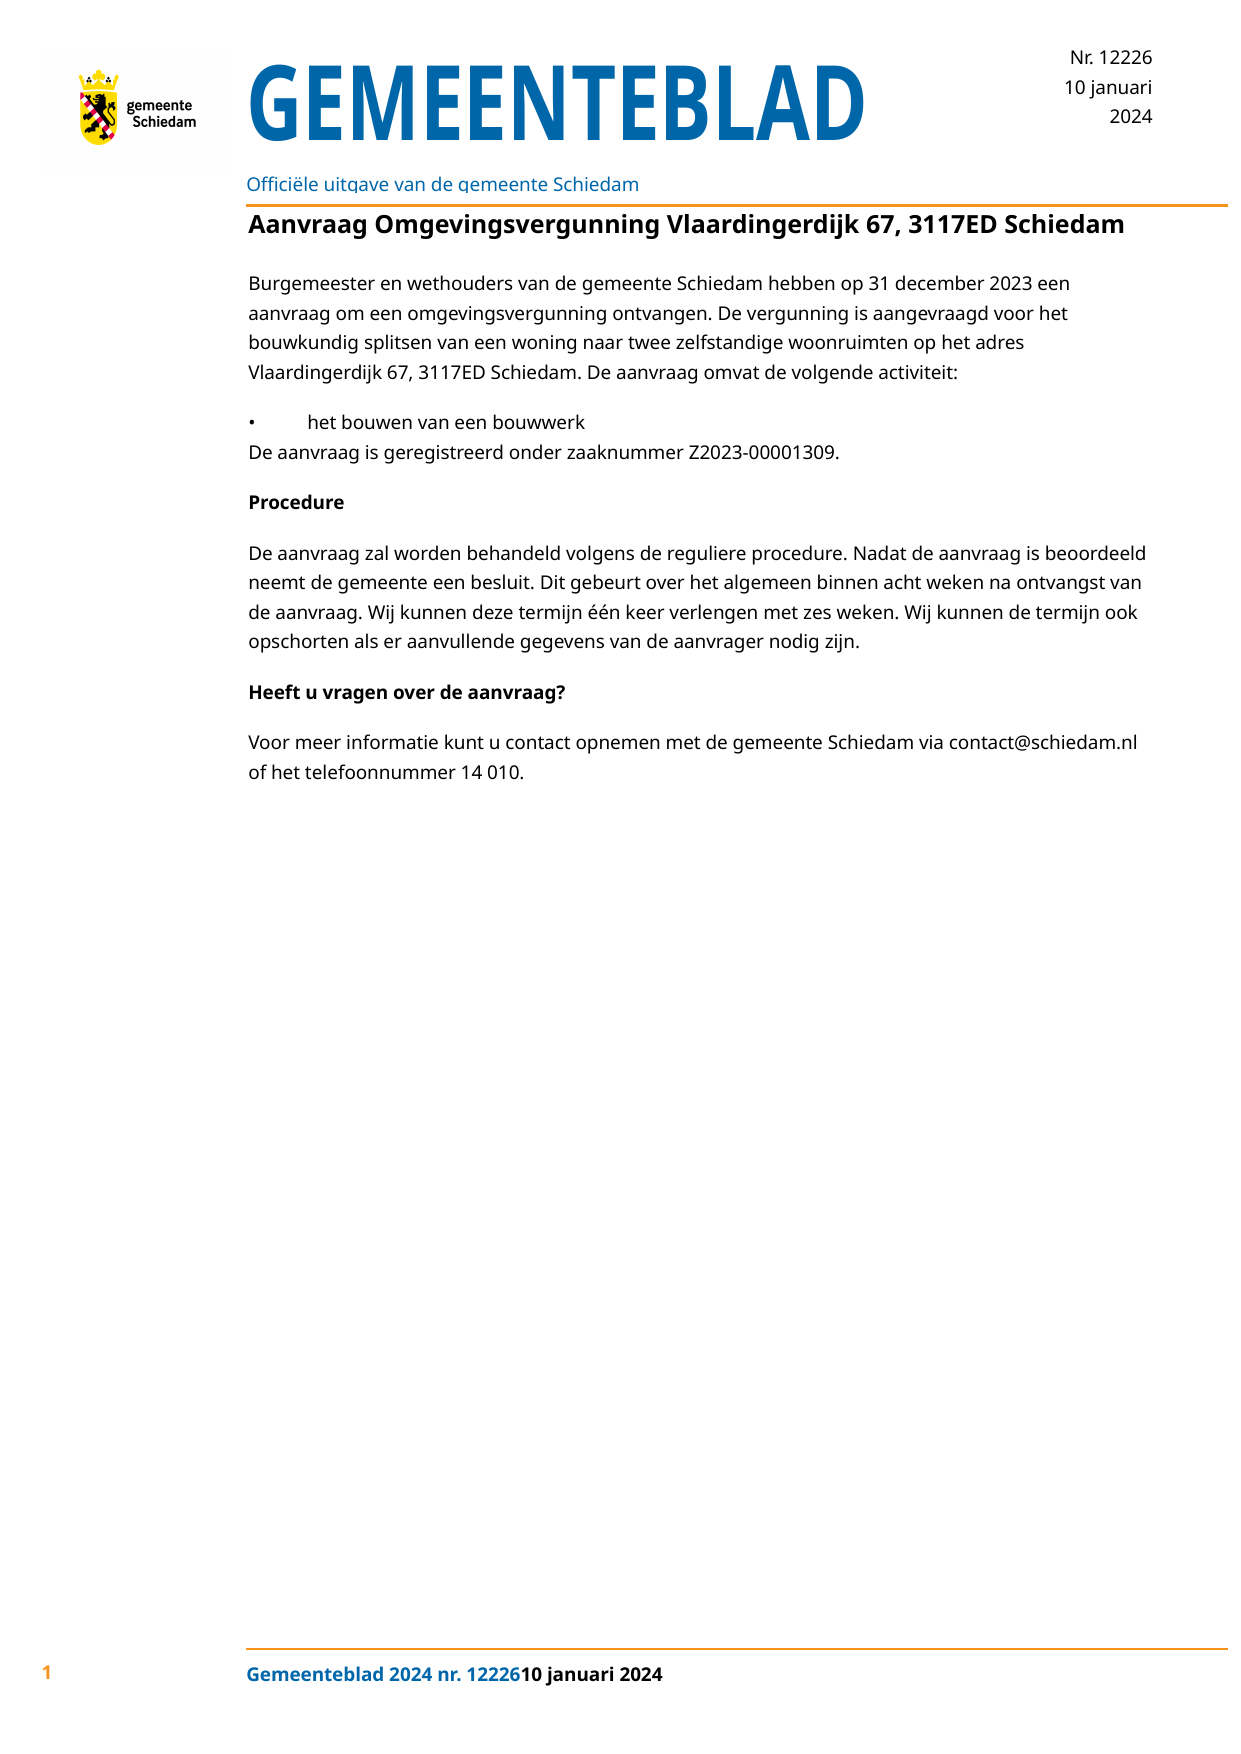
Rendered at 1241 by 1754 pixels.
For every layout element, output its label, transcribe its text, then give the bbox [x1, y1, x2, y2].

text De aanvraag zal worden behandeld volgens de reguliere procedure. Nadat de aanvraag is beoordeeld neemt de gemeente een besluit. Dit gebeurt over het algemeen binnen acht weken na ontvangst van de aanvraag. Wij kunnen deze termijn één keer verlengen met zes weken. Wij kunnen de termijn ook opschorten als er aanvullende gegevens van de aanvrager nodig zijn. [248, 540, 1152, 654]
text De aanvraag is geregistreerd onder zaaknummer Z2023-00001309. [248, 439, 1152, 465]
text Aanvraag Omgevingsvergunning Vlaardingerdijk 67, 3117ED Schiedam [248, 207, 1152, 241]
list het bouwen van een bouwwerk [248, 409, 1152, 435]
text Burgemeester en wethouders van de gemeente Schiedam hebben op 31 december 2023 een aanvraag om een omgevingsvergunning ontvangen. De vergunning is aangevraagd voor het bouwkundig splitsen van een woning naar twee zelfstandige woonruimten op het adres Vlaardingerdijk 67, 3117ED Schiedam. De aanvraag omvat de volgende activiteit: [248, 270, 1152, 385]
picture [41, 47, 231, 172]
text Voor meer informatie kunt u contact opnemen met de gemeente Schiedam via contact@schiedam.nl of het telefoonnummer 14 010. [248, 729, 1152, 785]
text Heeft u vragen over de aanvraag? [248, 679, 1152, 705]
text Procedure [248, 489, 1152, 515]
